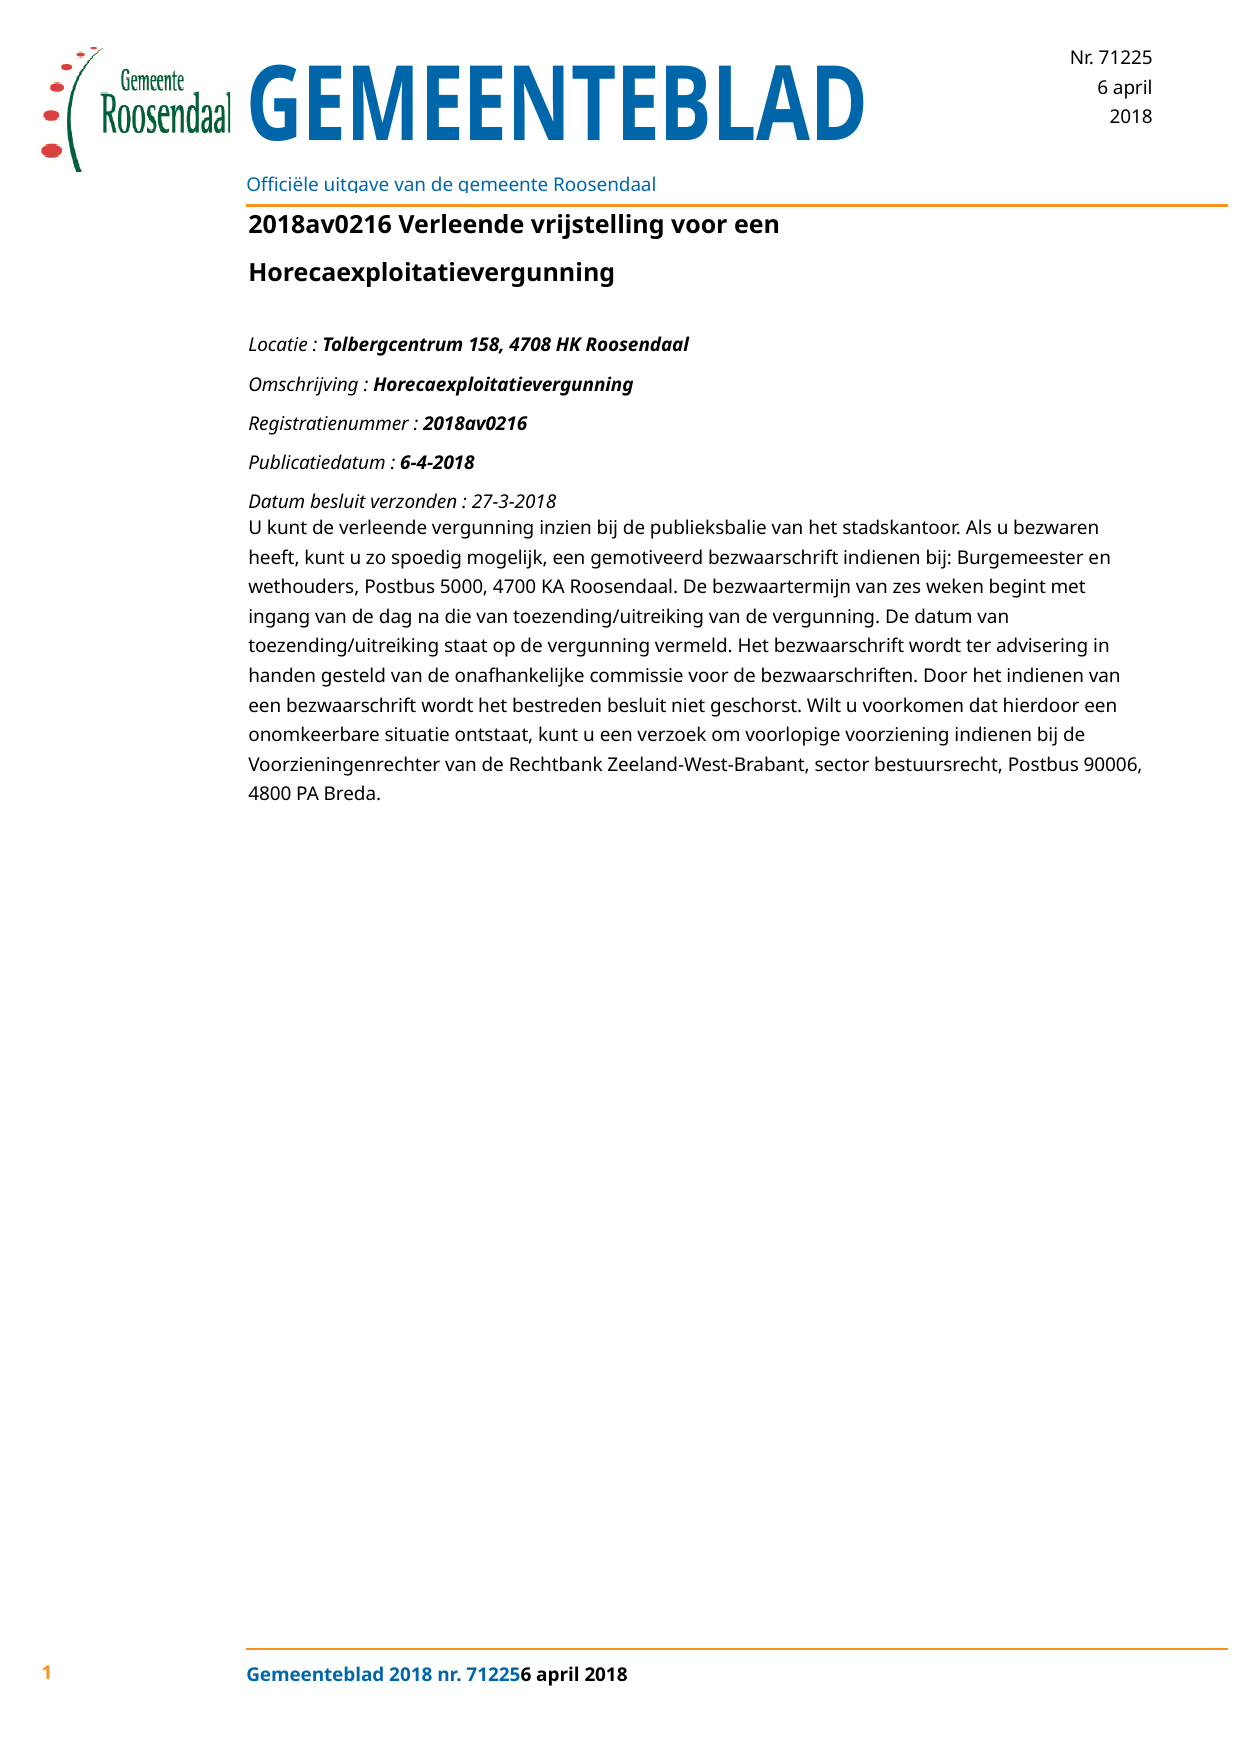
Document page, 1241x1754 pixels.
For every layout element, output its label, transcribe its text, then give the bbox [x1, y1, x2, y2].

text Publicatiedatum : 6-4-2018 [248, 449, 1152, 475]
text Datum besluit verzonden : 27-3-2018 [248, 488, 1152, 514]
text Locatie : Tolbergcentrum 158, 4708 HK Roosendaal [248, 331, 1152, 357]
picture [41, 47, 231, 172]
text U kunt de verleende vergunning inzien bij de publieksbalie van het stadskantoor. Als u bezwaren heeft, kunt u zo spoedig mogelijk, een gemotiveerd bezwaarschrift indienen bij: Burgemeester en wethouders, Postbus 5000, 4700 KA Roosendaal. De bezwaartermijn van zes weken begint met ingang van de dag na die van toezending/uitreiking van de vergunning. De datum van toezending/uitreiking staat op de vergunning vermeld. Het bezwaarschrift wordt ter advisering in handen gesteld van de onafhankelijke commissie voor de bezwaarschriften. Door het indienen van een bezwaarschrift wordt het bestreden besluit niet geschorst. Wilt u voorkomen dat hierdoor een onomkeerbare situatie ontstaat, kunt u een verzoek om voorlopige voorziening indienen bij de Voorzieningenrechter van de Rechtbank Zeeland-West-Brabant, sector bestuursrecht, Postbus 90006, 4800 PA Breda. [248, 514, 1152, 806]
text Omschrijving : Horecaexploitatievergunning [248, 371, 1152, 396]
text Registratienummer : 2018av0216 [248, 410, 1152, 436]
text 2018av0216 Verleende vrijstelling voor een Horecaexploitatievergunning [248, 207, 1152, 288]
